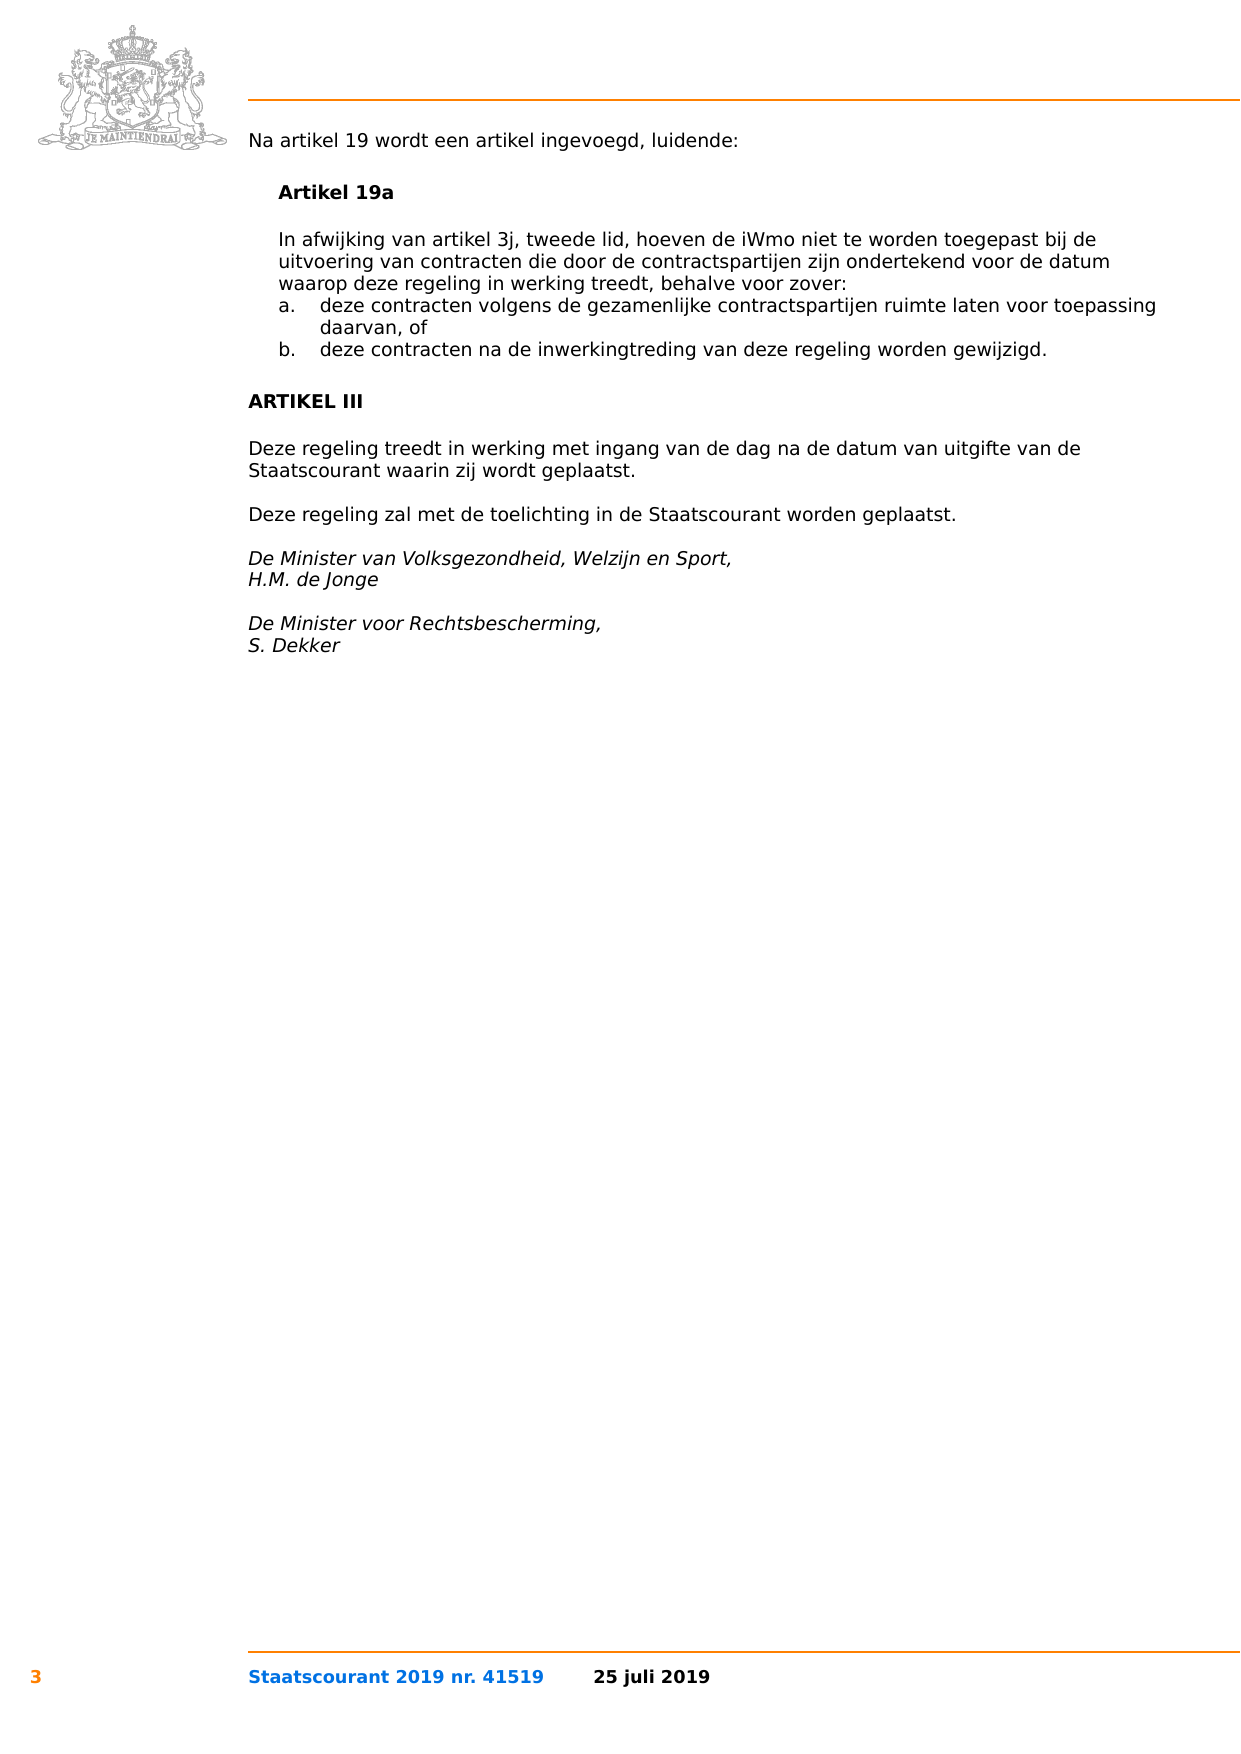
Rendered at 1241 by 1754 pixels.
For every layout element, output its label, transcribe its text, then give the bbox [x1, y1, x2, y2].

text b. deze contracten na de inwerkingtreding van deze regeling worden gewijzigd. [278, 339, 1163, 361]
text De Minister voor Rechtsbescherming, S. Dekker [248, 613, 1163, 657]
text Deze regeling treedt in werking met ingang van de dag na de datum van uitgifte van de Staatscourant waarin zij wordt geplaatst. [248, 438, 1163, 482]
text In afwijking van artikel 3j, tweede lid, hoeven de iWmo niet te worden toegepast bij de uitvoering van contracten die door de contractspartijen zijn ondertekend voor de datum waarop deze regeling in werking treedt, behalve voor zover: [278, 229, 1163, 295]
subtitle Artikel 19a [278, 182, 1163, 204]
text Na artikel 19 wordt een artikel ingevoegd, luidende: [248, 130, 1163, 152]
picture [38, 25, 227, 150]
subtitle ARTIKEL III [248, 391, 1163, 413]
text Deze regeling zal met de toelichting in de Staatscourant worden geplaatst. [248, 503, 1163, 526]
text De Minister van Volksgezondheid, Welzijn en Sport, H.M. de Jonge [248, 547, 1163, 591]
text a. deze contracten volgens de gezamenlijke contractspartijen ruimte laten voor toepassing daarvan, of [278, 295, 1163, 339]
